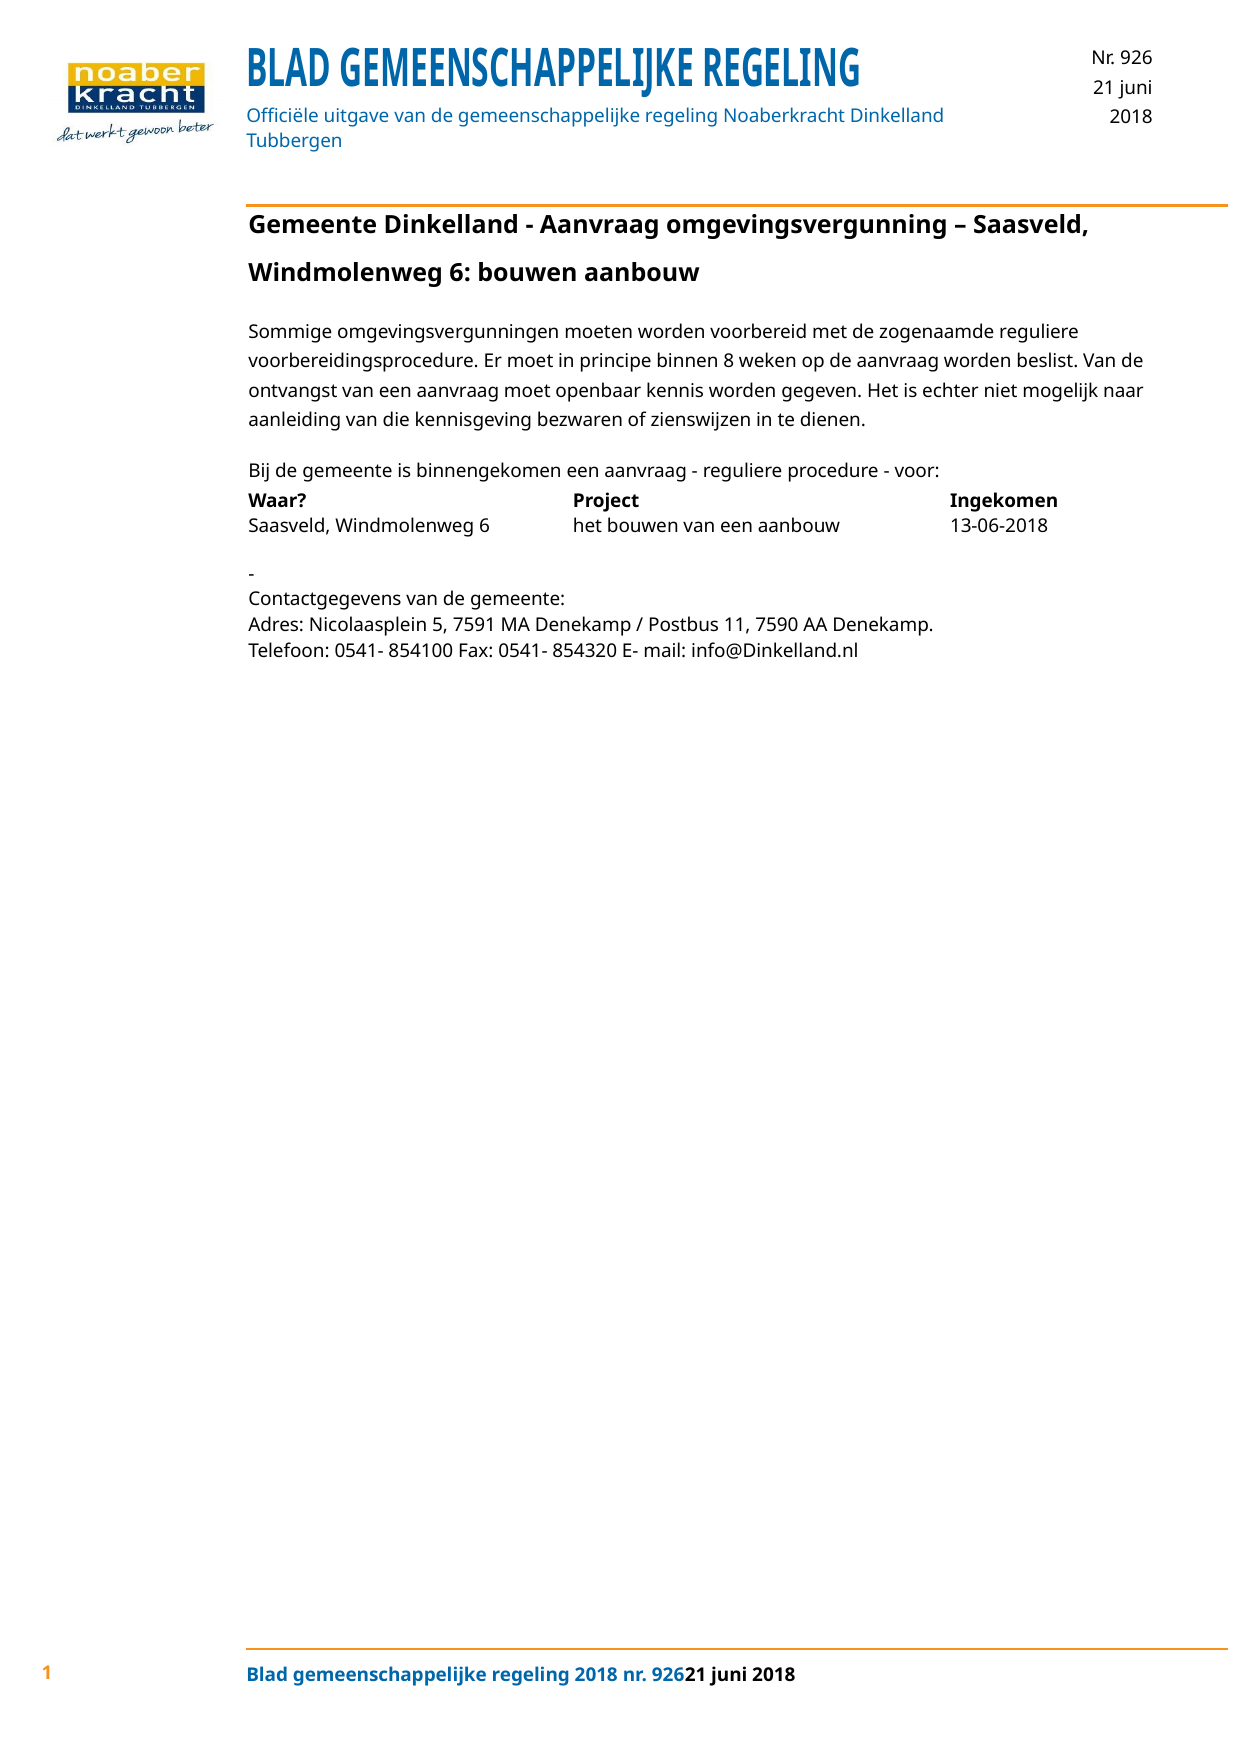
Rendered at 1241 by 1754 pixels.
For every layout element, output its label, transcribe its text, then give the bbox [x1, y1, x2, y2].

text Telefoon: 0541- 854100 Fax: 0541- 854320 E- mail: info@Dinkelland.nl [248, 637, 1152, 663]
table_cell 13-06-2018 [950, 513, 1152, 538]
text - [248, 560, 1152, 585]
text Contactgegevens van de gemeente: [248, 585, 1152, 611]
text Sommige omgevingsvergunningen moeten worden voorbereid met de zogenaamde reguliere voorbereidingsprocedure. Er moet in principe binnen 8 weken op de aanvraag worden beslist. Van de ontvangst van een aanvraag moet openbaar kennis worden gegeven. Het is echter niet mogelijk naar aanleiding van die kennisgeving bezwaren of zienswijzen in te dienen. [248, 318, 1152, 432]
table_header Ingekomen [950, 487, 1152, 512]
picture [41, 47, 231, 172]
table_header Waar? [248, 487, 573, 512]
table_cell het bouwen van een aanbouw [573, 513, 950, 538]
table_header Project [573, 487, 950, 512]
text Adres: Nicolaasplein 5, 7591 MA Denekamp / Postbus 11, 7590 AA Denekamp. [248, 611, 1152, 637]
text Bij de gemeente is binnengekomen een aanvraag - reguliere procedure - voor: [248, 457, 1152, 483]
text Gemeente Dinkelland - Aanvraag omgevingsvergunning – Saasveld, Windmolenweg 6: bouwen aanbouw [248, 207, 1152, 288]
table_cell Saasveld, Windmolenweg 6 [248, 513, 573, 538]
